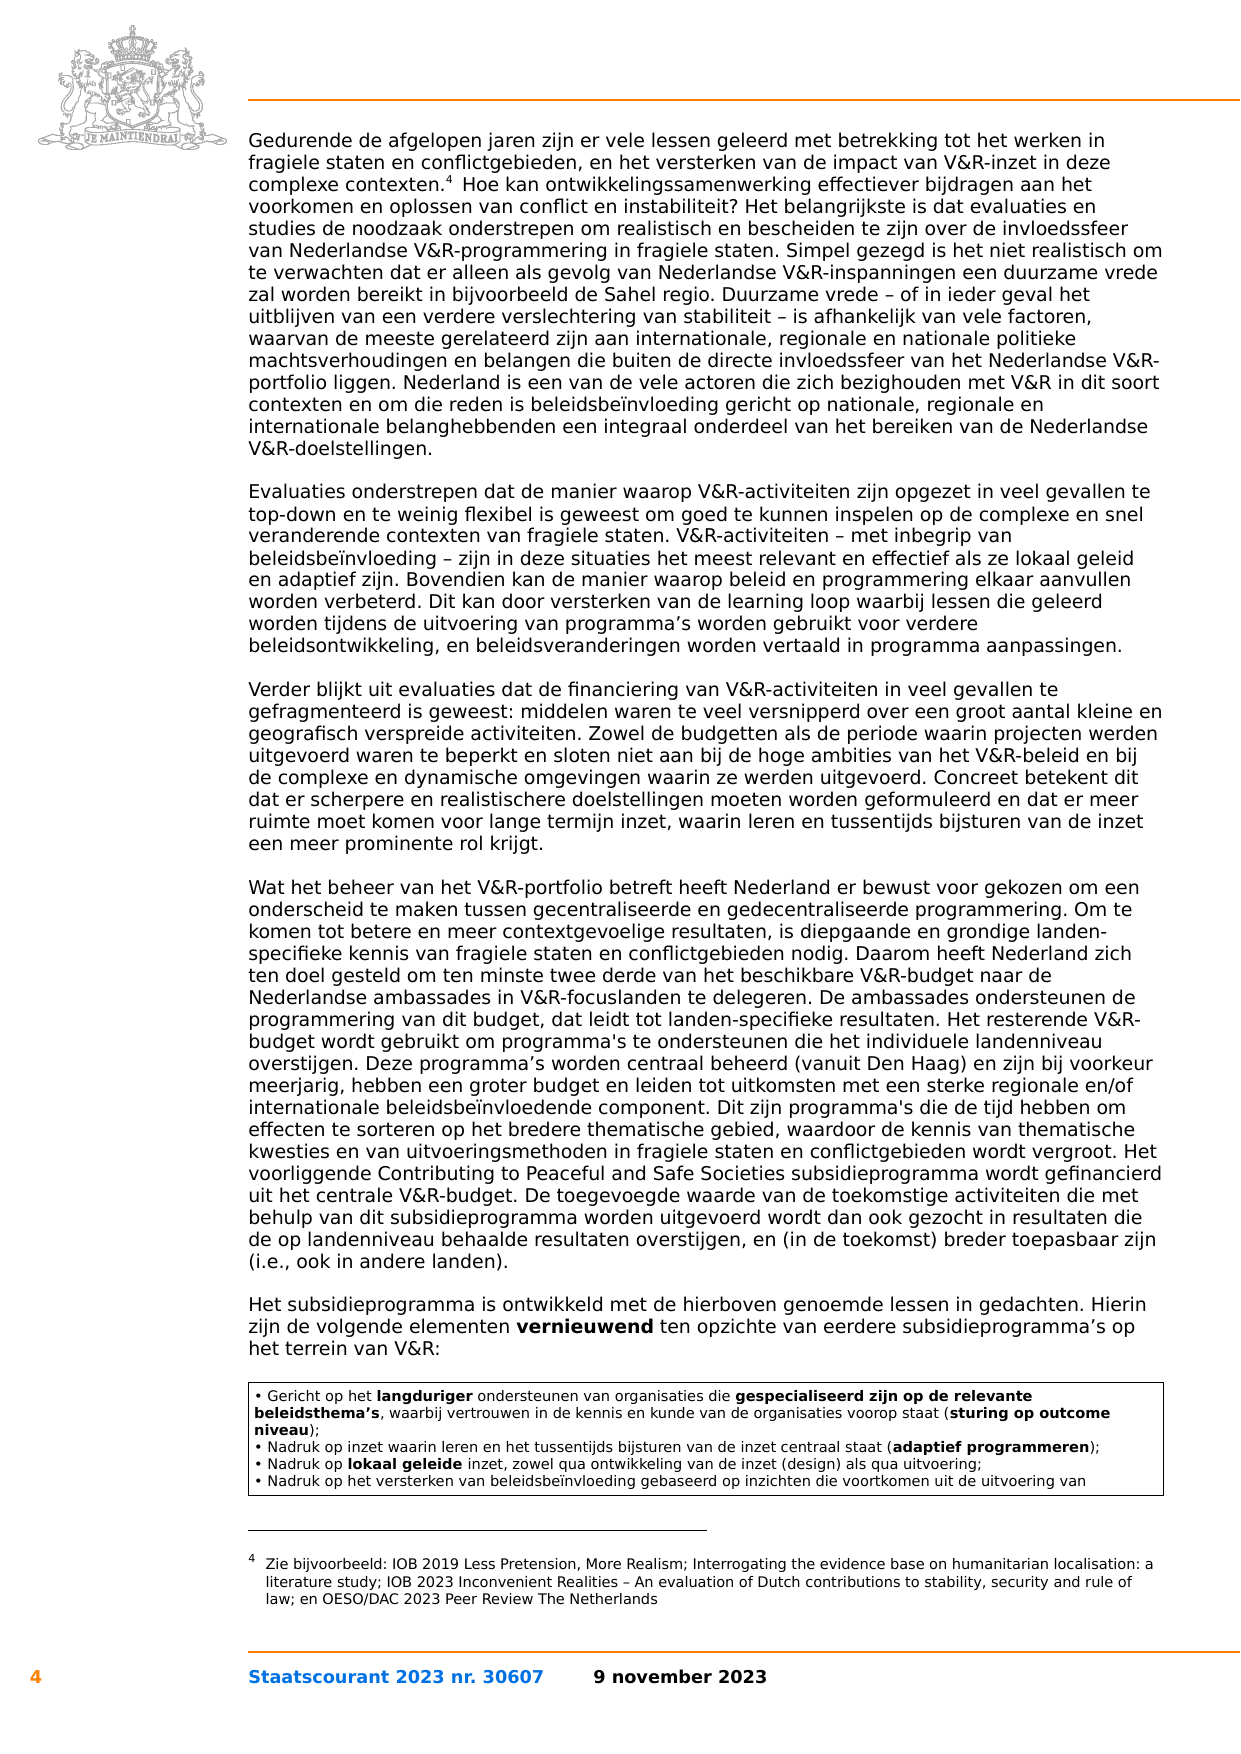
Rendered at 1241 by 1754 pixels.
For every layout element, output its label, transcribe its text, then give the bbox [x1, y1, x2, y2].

text Evaluaties onderstrepen dat de manier waarop V&R-activiteiten zijn opgezet in veel gevallen te top-down en te weinig flexibel is geweest om goed te kunnen inspelen op de complexe en snel veranderende contexten van fragiele staten. V&R-activiteiten – met inbegrip van beleidsbeïnvloeding – zijn in deze situaties het meest relevant en effectief als ze lokaal geleid en adaptief zijn. Bovendien kan de manier waarop beleid en programmering elkaar aanvullen worden verbeterd. Dit kan door versterken van de learning loop waarbij lessen die geleerd worden tijdens de uitvoering van programma’s worden gebruikt voor verdere beleidsontwikkeling, en beleidsveranderingen worden vertaald in programma aanpassingen. [248, 481, 1163, 657]
text Het subsidieprogramma is ontwikkeld met de hierboven genoemde lessen in gedachten. Hierin zijn de volgende elementen vernieuwend ten opzichte van eerdere subsidieprogramma’s op het terrein van V&R: [248, 1294, 1163, 1360]
table_header • Gericht op het langduriger ondersteunen van organisaties die gespecialiseerd zijn op de relevante beleidsthema’s, waarbij vertrouwen in de kennis en kunde van de organisaties voorop staat (sturing op outcome niveau); • Nadruk op inzet waarin leren en het tussentijds bijsturen van de inzet centraal staat (adaptief programmeren); • Nadruk op lokaal geleide inzet, zowel qua ontwikkeling van de inzet (design) als qua uitvoering; • Nadruk op het versterken van beleidsbeïnvloeding gebaseerd op inzichten die voortkomen uit de uitvoering van [249, 1383, 1163, 1494]
text Zie bijvoorbeeld: IOB 2019 Less Pretension, More Realism; Interrogating the evidence base on humanitarian localisation: a literature study; IOB 2023 Inconvenient Realities – An evaluation of Dutch contributions to stability, security and rule of law; en OESO/DAC 2023 Peer Review The Netherlands [248, 1552, 1163, 1608]
text Verder blijkt uit evaluaties dat de financiering van V&R-activiteiten in veel gevallen te gefragmenteerd is geweest: middelen waren te veel versnipperd over een groot aantal kleine en geografisch verspreide activiteiten. Zowel de budgetten als de periode waarin projecten werden uitgevoerd waren te beperkt en sloten niet aan bij de hoge ambities van het V&R-beleid en bij de complexe en dynamische omgevingen waarin ze werden uitgevoerd. Concreet betekent dit dat er scherpere en realistischere doelstellingen moeten worden geformuleerd en dat er meer ruimte moet komen voor lange termijn inzet, waarin leren en tussentijds bijsturen van de inzet een meer prominente rol krijgt. [248, 679, 1163, 855]
text Wat het beheer van het V&R-portfolio betreft heeft Nederland er bewust voor gekozen om een onderscheid te maken tussen gecentraliseerde en gedecentraliseerde programmering. Om te komen tot betere en meer contextgevoelige resultaten, is diepgaande en grondige landen-specifieke kennis van fragiele staten en conflictgebieden nodig. Daarom heeft Nederland zich ten doel gesteld om ten minste twee derde van het beschikbare V&R-budget naar de Nederlandse ambassades in V&R-focuslanden te delegeren. De ambassades ondersteunen de programmering van dit budget, dat leidt tot landen-specifieke resultaten. Het resterende V&R-budget wordt gebruikt om programma's te ondersteunen die het individuele landenniveau overstijgen. Deze programma’s worden centraal beheerd (vanuit Den Haag) en zijn bij voorkeur meerjarig, hebben een groter budget en leiden tot uitkomsten met een sterke regionale en/of internationale beleidsbeïnvloedende component. Dit zijn programma's die de tijd hebben om effecten te sorteren op het bredere thematische gebied, waardoor de kennis van thematische kwesties en van uitvoeringsmethoden in fragiele staten en conflictgebieden wordt vergroot. Het voorliggende Contributing to Peaceful and Safe Societies subsidieprogramma wordt gefinancierd uit het centrale V&R-budget. De toegevoegde waarde van de toekomstige activiteiten die met behulp van dit subsidieprogramma worden uitgevoerd wordt dan ook gezocht in resultaten die de op landenniveau behaalde resultaten overstijgen, en (in de toekomst) breder toepasbaar zijn (i.e., ook in andere landen). [248, 877, 1163, 1272]
text Gedurende de afgelopen jaren zijn er vele lessen geleerd met betrekking tot het werken in fragiele staten en conflictgebieden, en het versterken van de impact van V&R-inzet in deze complexe contexten. Hoe kan ontwikkelingssamenwerking effectiever bijdragen aan het voorkomen en oplossen van conflict en instabiliteit? Het belangrijkste is dat evaluaties en studies de noodzaak onderstrepen om realistisch en bescheiden te zijn over de invloedssfeer van Nederlandse V&R-programmering in fragiele staten. Simpel gezegd is het niet realistisch om te verwachten dat er alleen als gevolg van Nederlandse V&R-inspanningen een duurzame vrede zal worden bereikt in bijvoorbeeld de Sahel regio. Duurzame vrede – of in ieder geval het uitblijven van een verdere verslechtering van stabiliteit – is afhankelijk van vele factoren, waarvan de meeste gerelateerd zijn aan internationale, regionale en nationale politieke machtsverhoudingen en belangen die buiten de directe invloedssfeer van het Nederlandse V&R-portfolio liggen. Nederland is een van de vele actoren die zich bezighouden met V&R in dit soort contexten en om die reden is beleidsbeïnvloeding gericht op nationale, regionale en internationale belanghebbenden een integraal onderdeel van het bereiken van de Nederlandse V&R-doelstellingen. [248, 130, 1163, 459]
picture [38, 25, 227, 150]
